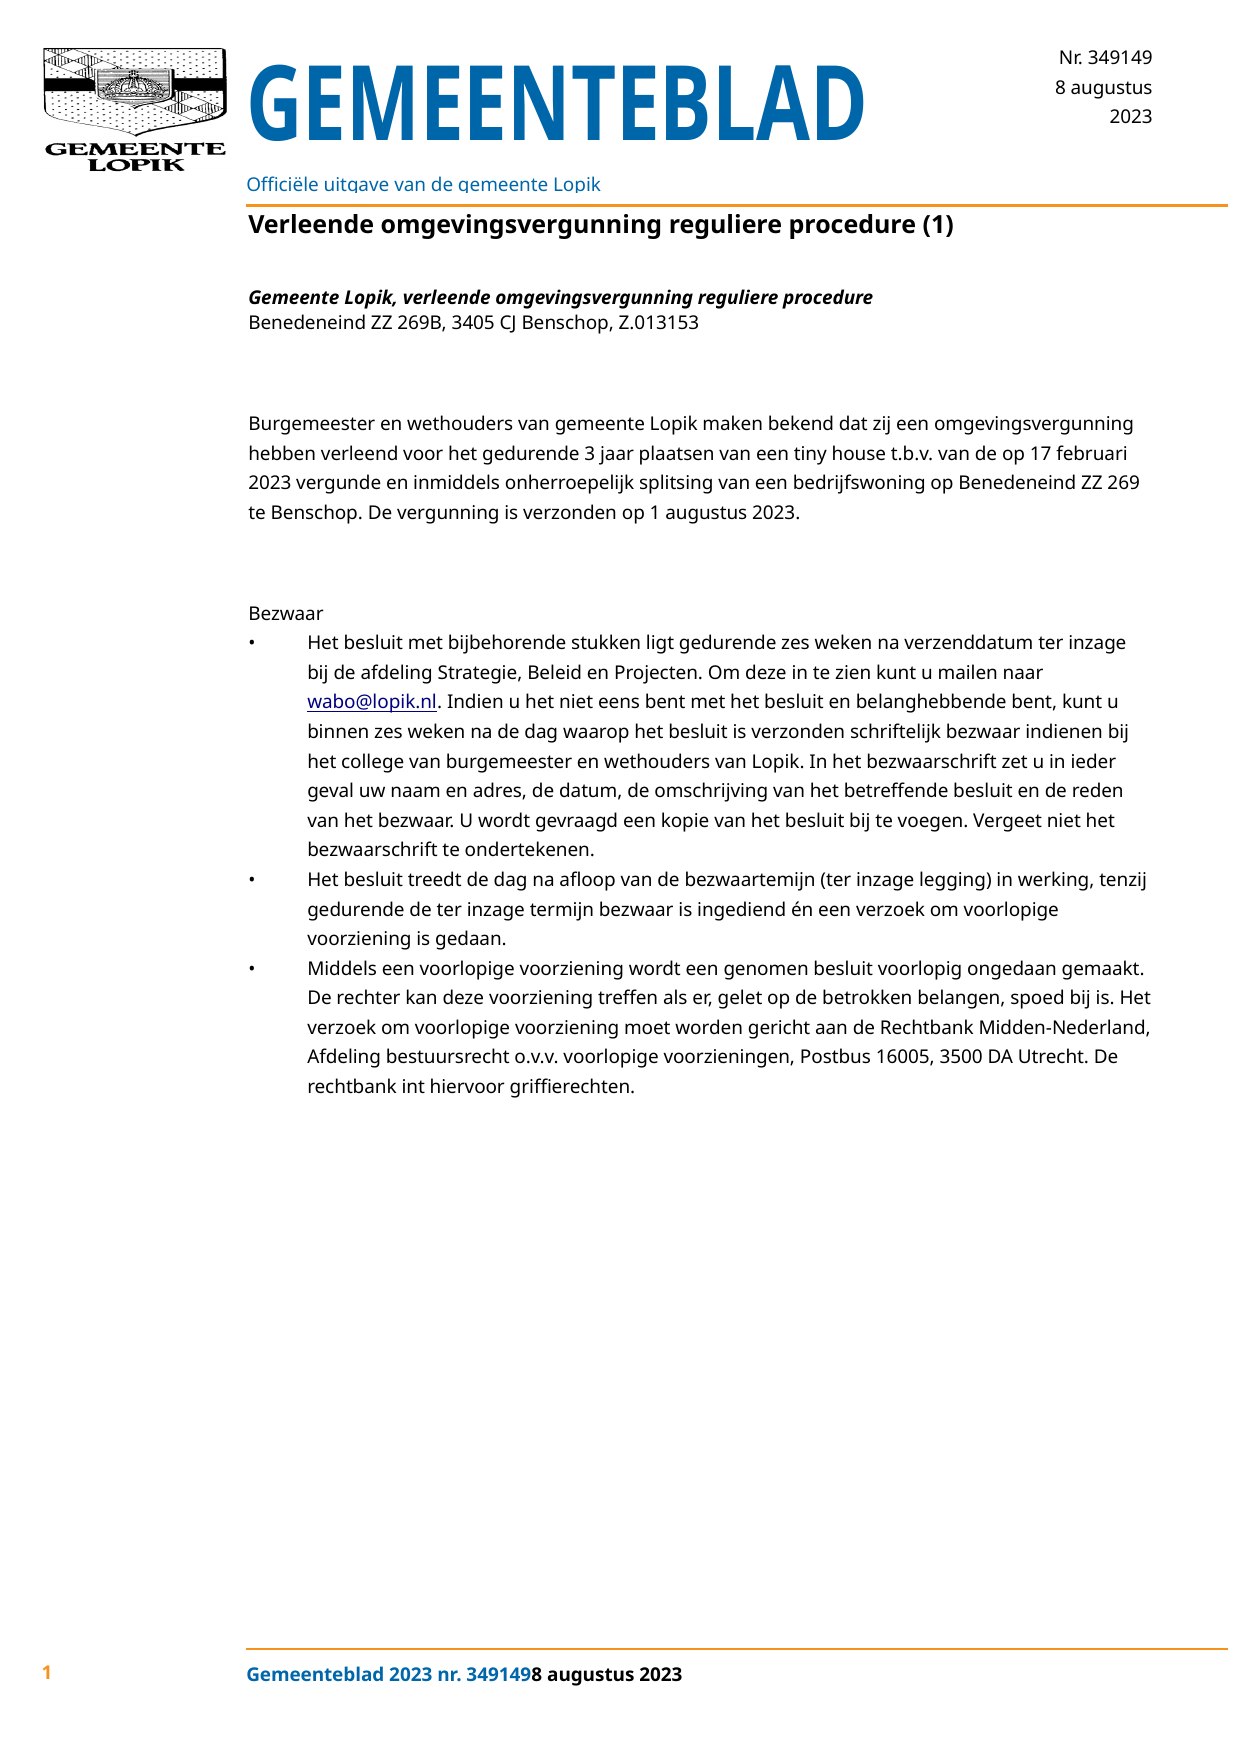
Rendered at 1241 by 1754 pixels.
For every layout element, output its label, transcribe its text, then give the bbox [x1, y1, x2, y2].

text Gemeente Lopik, verleende omgevingsvergunning reguliere procedure [248, 284, 1152, 309]
text Burgemeester en wethouders van gemeente Lopik maken bekend dat zij een omgevingsvergunning hebben verleend voor het gedurende 3 jaar plaatsen van een tiny house t.b.v. van de op 17 februari 2023 vergunde en inmiddels onherroepelijk splitsing van een bedrijfswoning op Benedeneind ZZ 269 te Benschop. De vergunning is verzonden op 1 augustus 2023. [248, 410, 1152, 525]
list Het besluit treedt de dag na afloop van de bezwaartemijn (ter inzage legging) in werking, tenzij gedurende de ter inzage termijn bezwaar is ingediend én een verzoek om voorlopige voorziening is gedaan. [248, 866, 1152, 951]
list Het besluit met bijbehorende stukken ligt gedurende zes weken na verzenddatum ter inzage bij de afdeling Strategie, Beleid en Projecten. Om deze in te zien kunt u mailen naar wabo@lopik.nl. Indien u het niet eens bent met het besluit en belanghebbende bent, kunt u binnen zes weken na de dag waarop het besluit is verzonden schriftelijk bezwaar indienen bij het college van burgemeester en wethouders van Lopik. In het bezwaarschrift zet u in ieder geval uw naam en adres, de datum, de omschrijving van het betreffende besluit en de reden van het bezwaar. U wordt gevraagd een kopie van het besluit bij te voegen. Vergeet niet het bezwaarschrift te ondertekenen. [248, 629, 1152, 862]
picture [41, 47, 231, 172]
text Bezwaar [248, 600, 1152, 626]
text Benedeneind ZZ 269B, 3405 CJ Benschop, Z.013153 [248, 309, 1152, 335]
text Verleende omgevingsvergunning reguliere procedure (1) [248, 207, 1152, 241]
list Middels een voorlopige voorziening wordt een genomen besluit voorlopig ongedaan gemaakt. De rechter kan deze voorziening treffen als er, gelet op de betrokken belangen, spoed bij is. Het verzoek om voorlopige voorziening moet worden gericht aan de Rechtbank Midden-Nederland, Afdeling bestuursrecht o.v.v. voorlopige voorzieningen, Postbus 16005, 3500 DA Utrecht. De rechtbank int hiervoor griffierechten. [248, 955, 1152, 1099]
